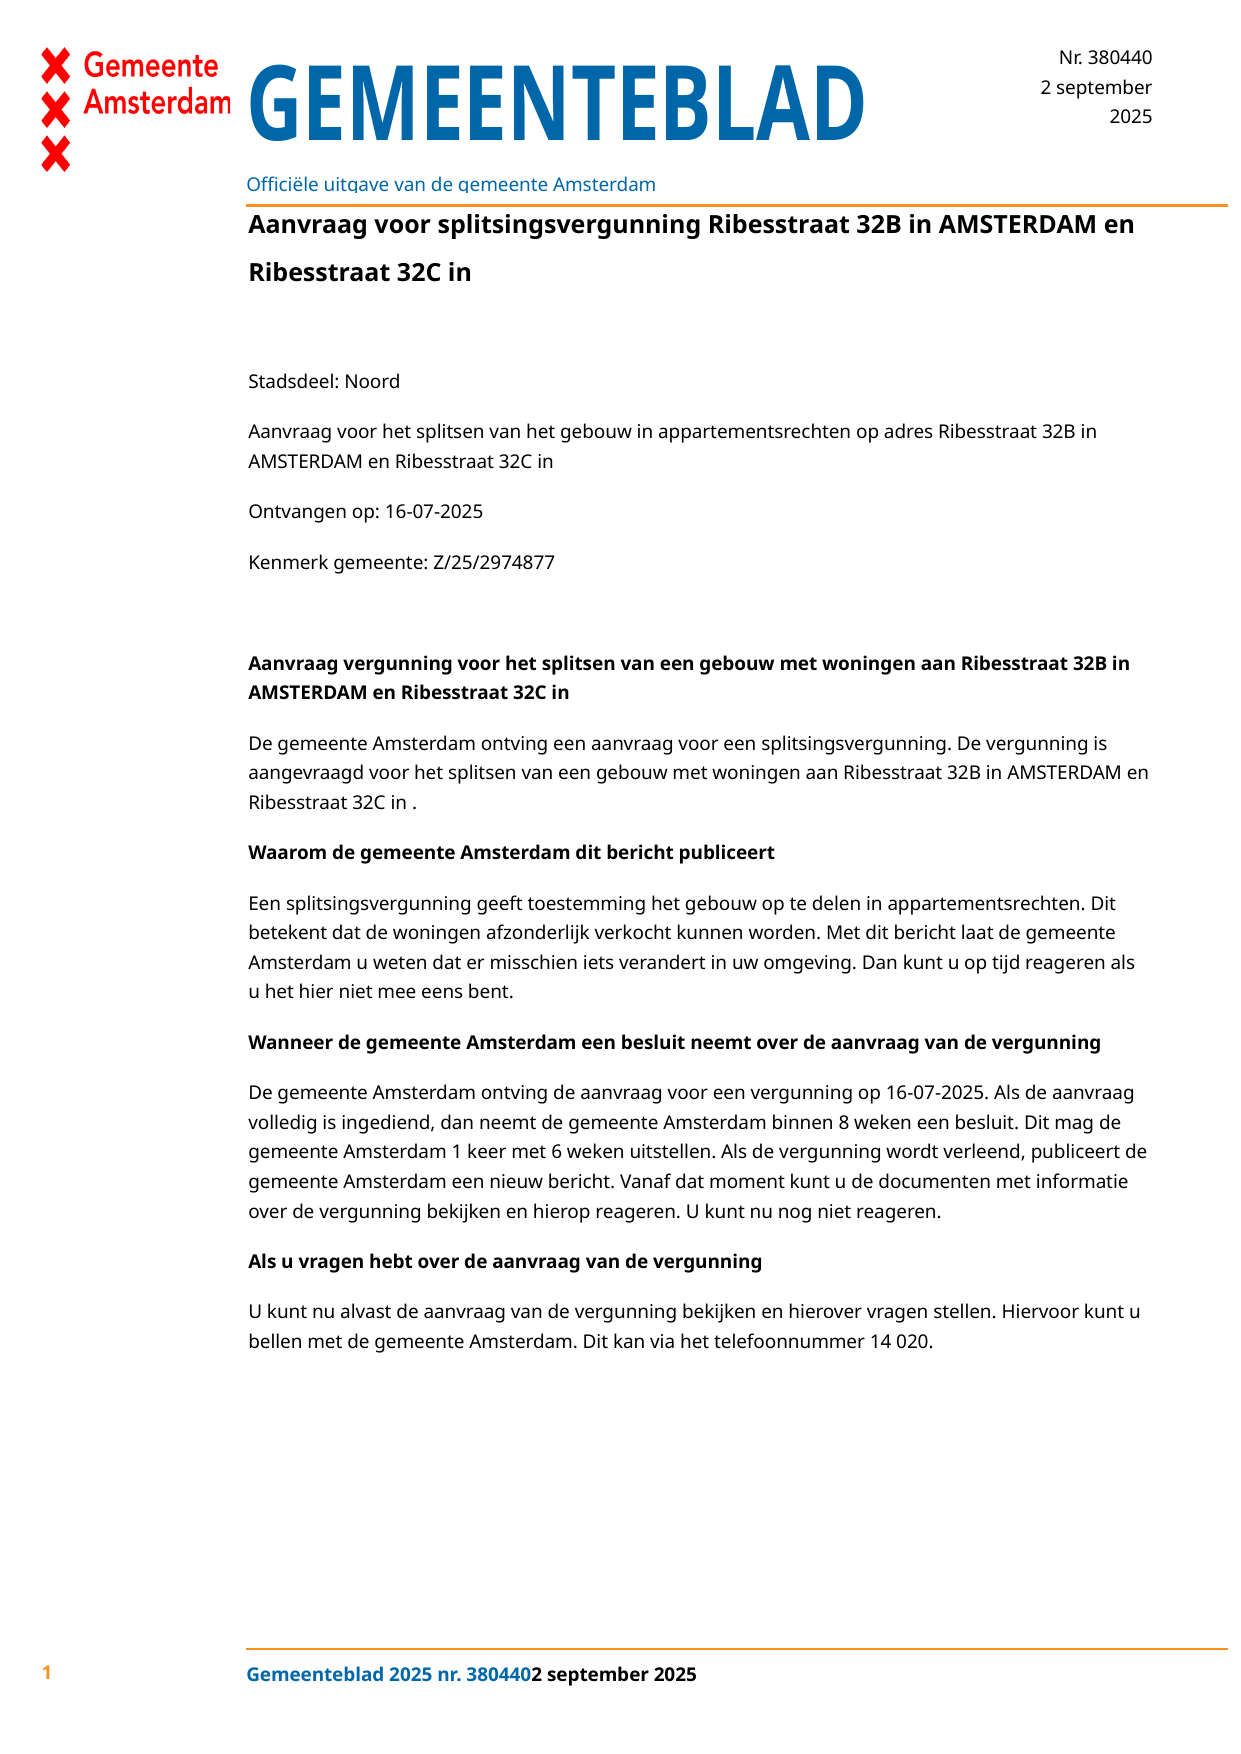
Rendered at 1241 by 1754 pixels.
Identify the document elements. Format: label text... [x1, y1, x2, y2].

text Kenmerk gemeente: Z/25/2974877 [248, 549, 1152, 575]
text Aanvraag voor het splitsen van het gebouw in appartementsrechten op adres Ribesstraat 32B in AMSTERDAM en Ribesstraat 32C in [248, 419, 1152, 474]
text U kunt nu alvast de aanvraag van de vergunning bekijken en hierover vragen stellen. Hiervoor kunt u bellen met de gemeente Amsterdam. Dit kan via het telefoonnummer 14 020. [248, 1299, 1152, 1354]
text Wanneer de gemeente Amsterdam een besluit neemt over de aanvraag van de vergunning [248, 1029, 1152, 1055]
text De gemeente Amsterdam ontving de aanvraag voor een vergunning op 16-07-2025. Als de aanvraag volledig is ingediend, dan neemt de gemeente Amsterdam binnen 8 weken een besluit. Dit mag de gemeente Amsterdam 1 keer met 6 weken uitstellen. Als de vergunning wordt verleend, publiceert de gemeente Amsterdam een nieuw bericht. Vanaf dat moment kunt u de documenten met informatie over de vergunning bekijken en hierop reageren. U kunt nu nog niet reageren. [248, 1079, 1152, 1224]
text De gemeente Amsterdam ontving een aanvraag voor een splitsingsvergunning. De vergunning is aangevraagd voor het splitsen van een gebouw met woningen aan Ribesstraat 32B in AMSTERDAM en Ribesstraat 32C in . [248, 730, 1152, 815]
text Waarom de gemeente Amsterdam dit bericht publiceert [248, 839, 1152, 865]
text Ontvangen op: 16-07-2025 [248, 499, 1152, 524]
text Een splitsingsvergunning geeft toestemming het gebouw op te delen in appartementsrechten. Dit betekent dat de woningen afzonderlijk verkocht kunnen worden. Met dit bericht laat de gemeente Amsterdam u weten dat er misschien iets verandert in uw omgeving. Dan kunt u op tijd reageren als u het hier niet mee eens bent. [248, 890, 1152, 1004]
picture [41, 47, 231, 172]
text Stadsdeel: Noord [248, 368, 1152, 394]
text Aanvraag vergunning voor het splitsen van een gebouw met woningen aan Ribesstraat 32B in AMSTERDAM en Ribesstraat 32C in [248, 650, 1152, 705]
text Als u vragen hebt over de aanvraag van de vergunning [248, 1248, 1152, 1274]
text Aanvraag voor splitsingsvergunning Ribesstraat 32B in AMSTERDAM en Ribesstraat 32C in [248, 207, 1152, 288]
